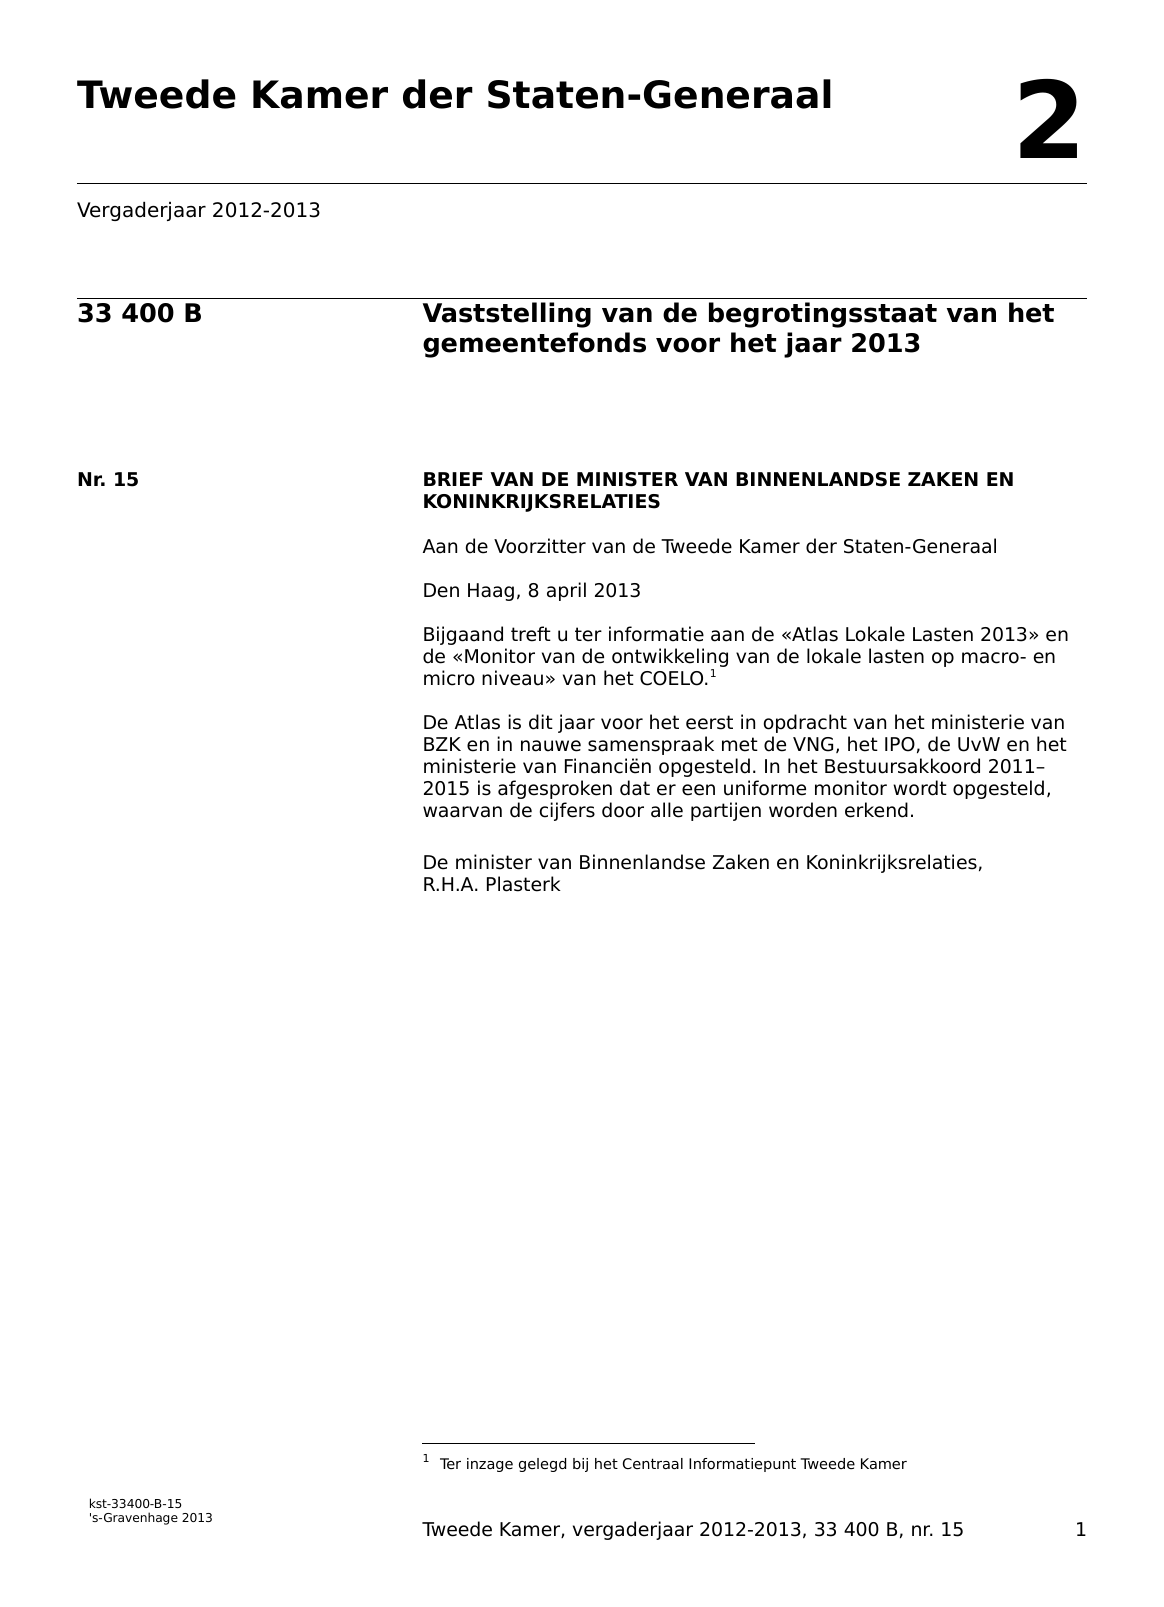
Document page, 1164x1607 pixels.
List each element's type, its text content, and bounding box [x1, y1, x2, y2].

subtitle 33 400 B Vaststelling van de begrotingsstaat van het gemeentefonds voor het jaar 2013 [77, 299, 1087, 358]
text 's-Gravenhage 2013 [88, 1511, 323, 1525]
table_header 2 [886, 59, 1087, 183]
text kst-33400-B-15 [88, 1497, 323, 1511]
text Aan de Voorzitter van de Tweede Kamer der Staten-Generaal [422, 536, 1087, 557]
table_header Tweede Kamer der Staten-Generaal [77, 59, 886, 183]
text Den Haag, 8 april 2013 [422, 580, 1087, 602]
text Ter inzage gelegd bij het Centraal Informatiepunt Tweede Kamer [422, 1452, 1087, 1474]
text Bijgaand treft u ter informatie aan de «Atlas Lokale Lasten 2013» en de «Monitor van de ontwikkeling van de lokale lasten op macro- en micro niveau» van het COELO. [422, 624, 1087, 690]
subtitle Nr. 15 BRIEF VAN DE MINISTER VAN BINNENLANDSE ZAKEN EN KONINKRIJKSRELATIES [77, 469, 1087, 513]
text De Atlas is dit jaar voor het eerst in opdracht van het ministerie van BZK en in nauwe samenspraak met de VNG, het IPO, de UvW en het ministerie van Financiën opgesteld. In het Bestuursakkoord 2011–2015 is afgesproken dat er een uniforme monitor wordt opgesteld, waarvan de cijfers door alle partijen worden erkend. [422, 712, 1087, 822]
table_cell Vergaderjaar 2012-2013 [77, 184, 1087, 298]
text De minister van Binnenlandse Zaken en Koninkrijksrelaties, R.H.A. Plasterk [422, 852, 1087, 896]
